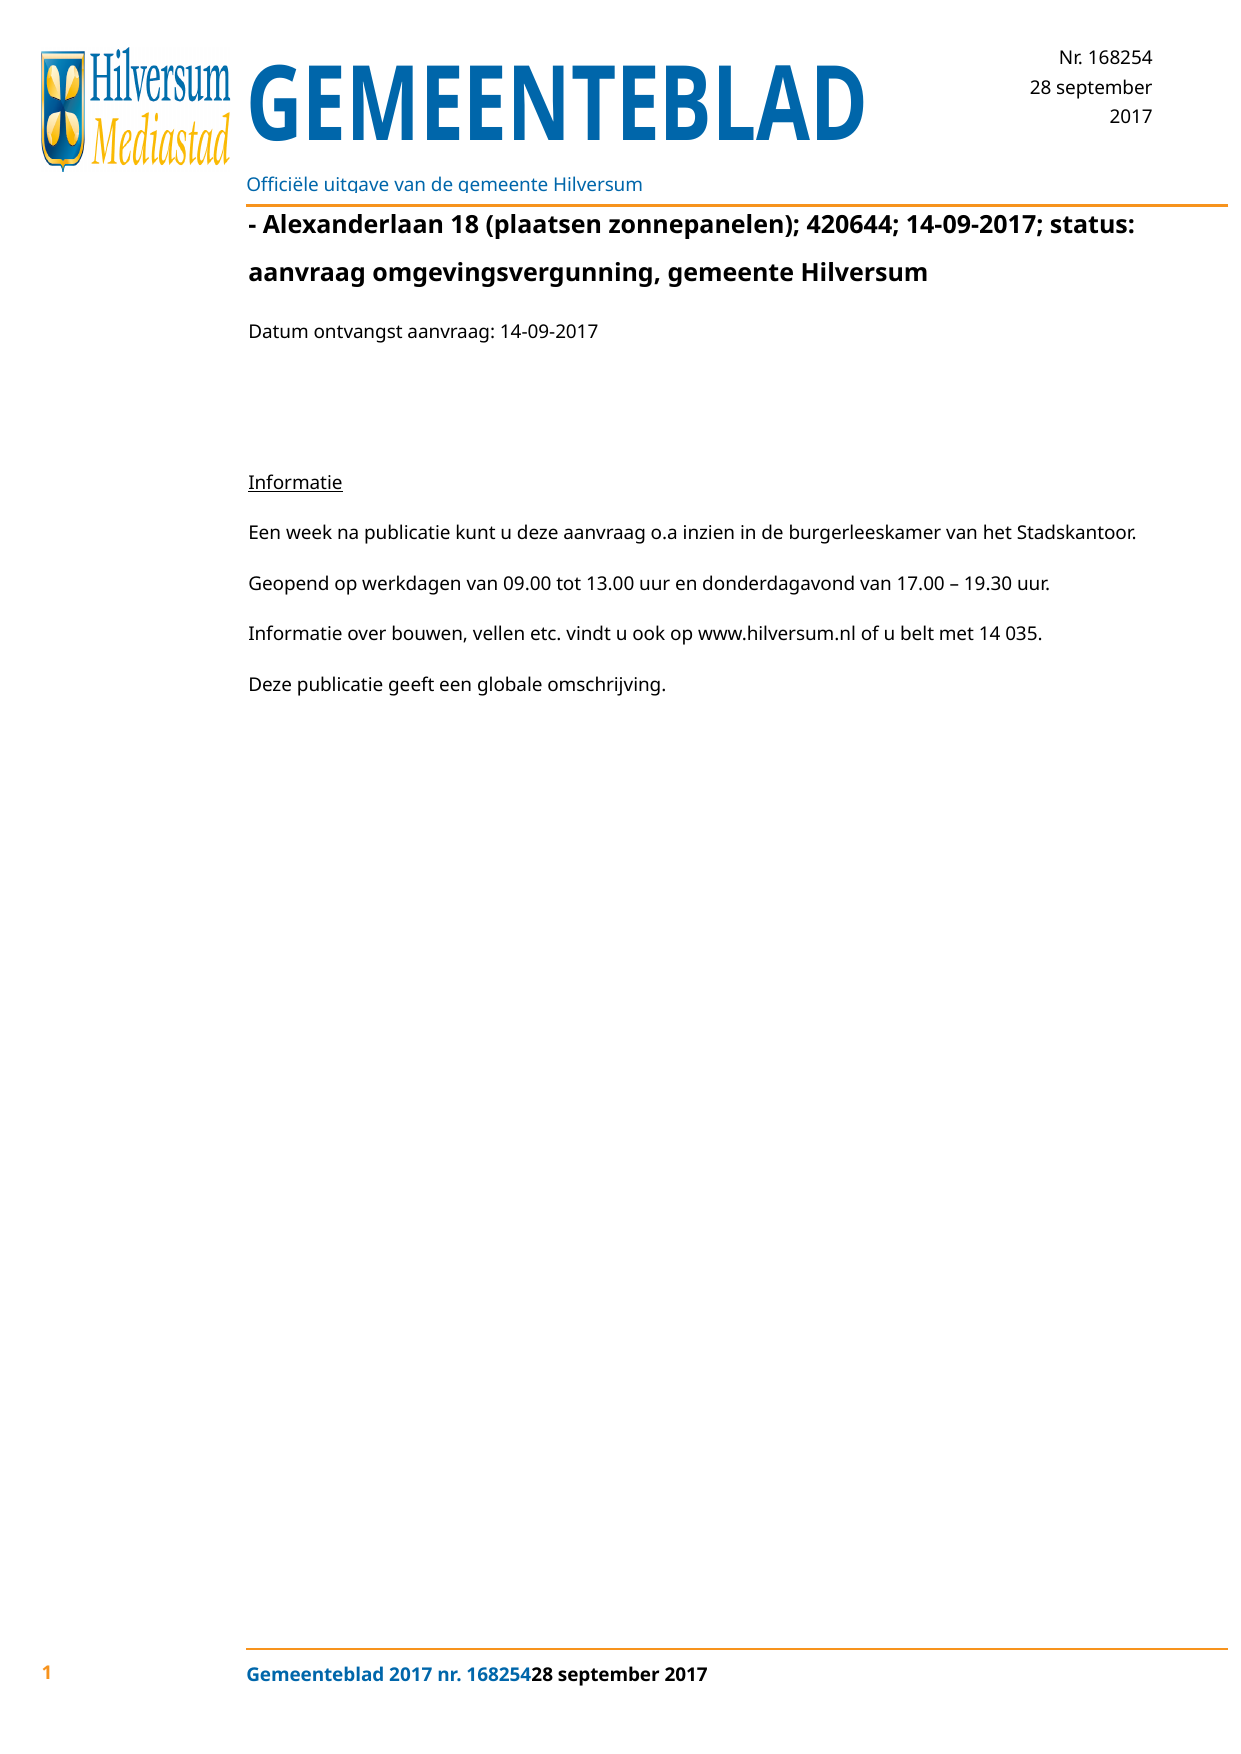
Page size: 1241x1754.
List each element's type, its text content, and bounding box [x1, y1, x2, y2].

picture [41, 47, 231, 172]
text - Alexanderlaan 18 (plaatsen zonnepanelen); 420644; 14-09-2017; status: aanvraag omgevingsvergunning, gemeente Hilversum [248, 207, 1152, 288]
text Deze publicatie geeft een globale omschrijving. [248, 671, 1152, 697]
text Geopend op werkdagen van 09.00 tot 13.00 uur en donderdagavond van 17.00 – 19.30 uur. [248, 570, 1152, 596]
text Datum ontvangst aanvraag: 14-09-2017 [248, 318, 1152, 344]
text Informatie over bouwen, vellen etc. vindt u ook op www.hilversum.nl of u belt met 14 035. [248, 620, 1152, 646]
text Een week na publicatie kunt u deze aanvraag o.a inzien in de burgerleeskamer van het Stadskantoor. [248, 519, 1152, 545]
text Informatie [248, 469, 1152, 495]
